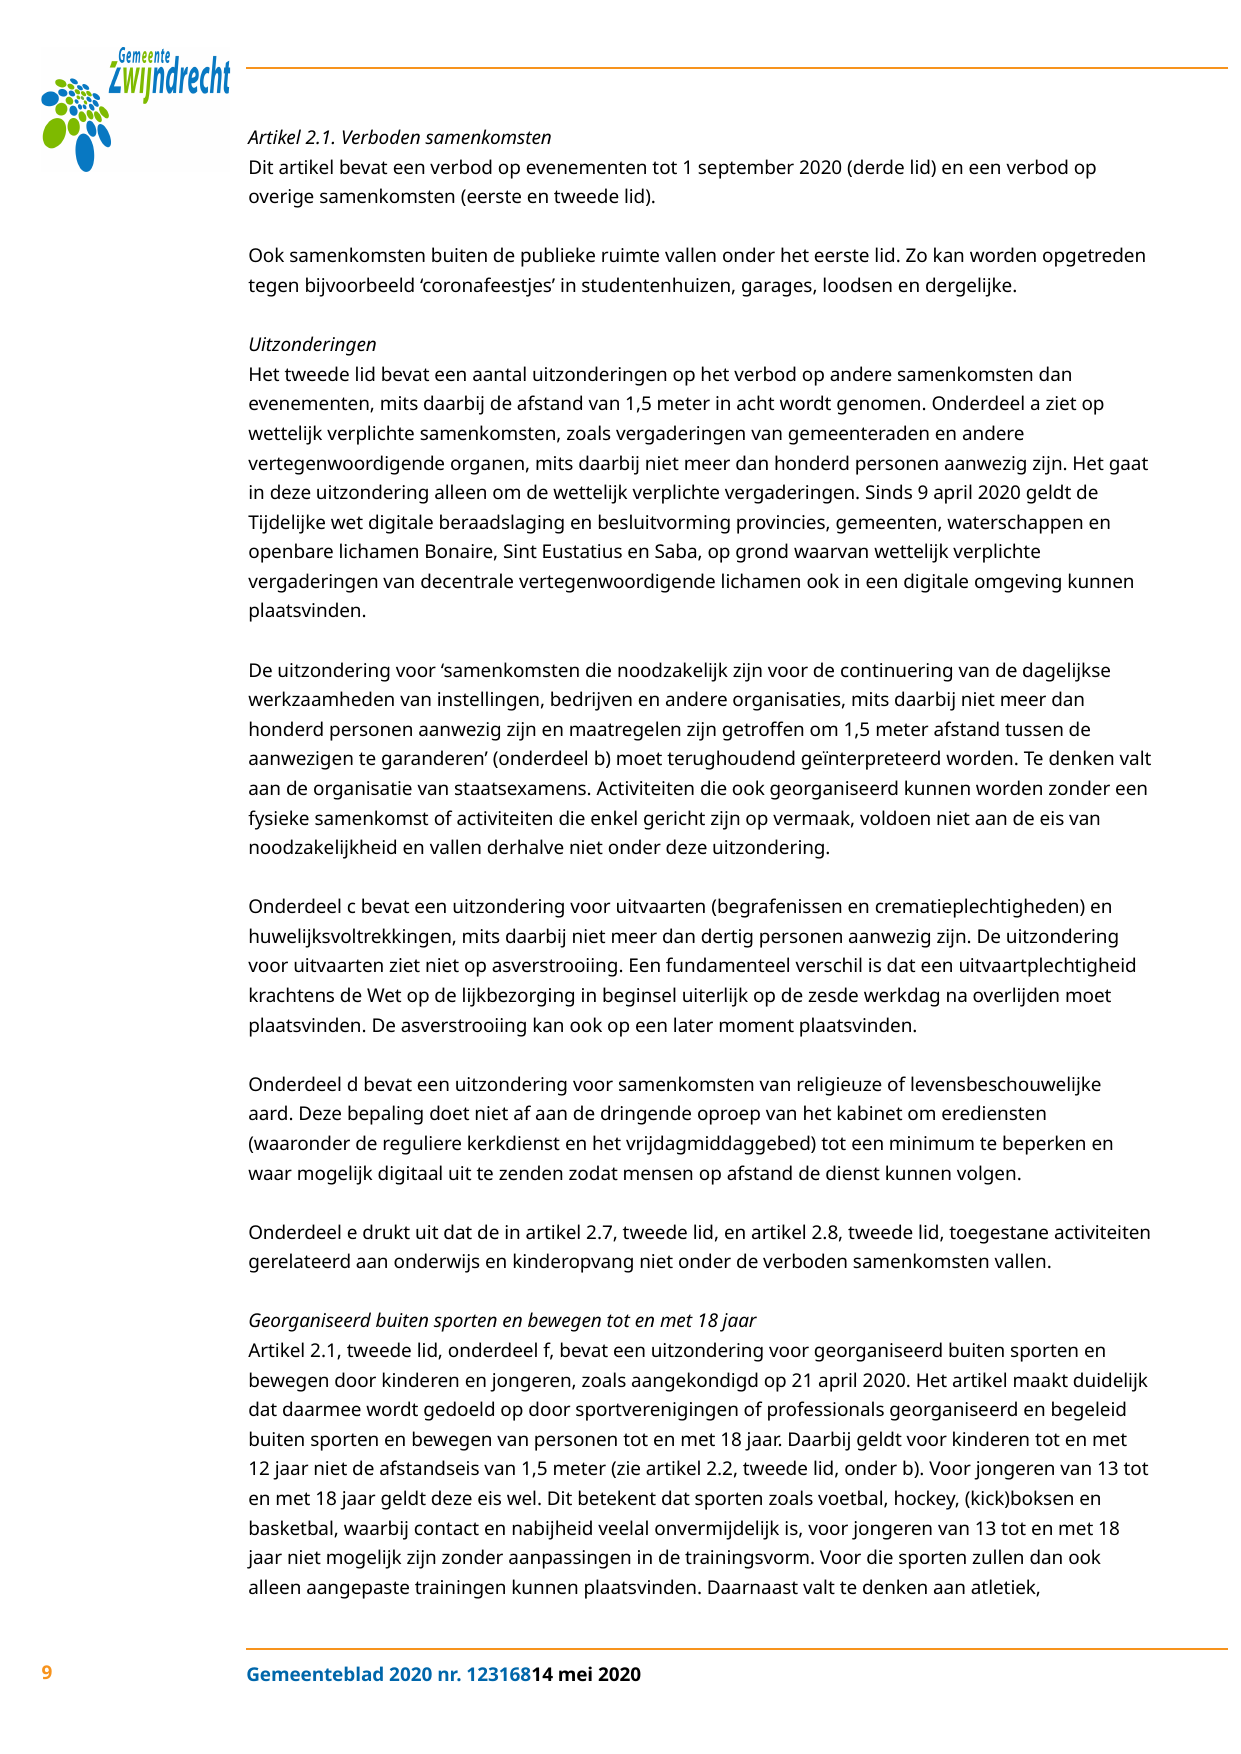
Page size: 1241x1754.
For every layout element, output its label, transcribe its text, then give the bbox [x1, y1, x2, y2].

text Artikel 2.1. Verboden samenkomsten [248, 124, 1152, 150]
text Dit artikel bevat een verbod op evenementen tot 1 september 2020 (derde lid) en een verbod op overige samenkomsten (eerste en tweede lid). [248, 154, 1152, 209]
text Uitzonderingen [248, 331, 1152, 357]
text Ook samenkomsten buiten de publieke ruimte vallen onder het eerste lid. Zo kan worden opgetreden tegen bijvoorbeeld ‘coronafeestjes’ in studentenhuizen, garages, loodsen en dergelijke. [248, 243, 1152, 298]
text Georganiseerd buiten sporten en bewegen tot en met 18 jaar [248, 1308, 1152, 1333]
text Onderdeel c bevat een uitzondering voor uitvaarten (begrafenissen en crematieplechtigheden) en huwelijksvoltrekkingen, mits daarbij niet meer dan dertig personen aanwezig zijn. De uitzondering voor uitvaarten ziet niet op asverstrooiing. Een fundamenteel verschil is dat een uitvaartplechtigheid krachtens de Wet op de lijkbezorging in beginsel uiterlijk op de zesde werkdag na overlijden moet plaatsvinden. De asverstrooiing kan ook op een later moment plaatsvinden. [248, 893, 1152, 1038]
text Onderdeel d bevat een uitzondering voor samenkomsten van religieuze of levensbeschouwelijke aard. Deze bepaling doet niet af aan de dringende oproep van het kabinet om erediensten (waaronder de reguliere kerkdienst en het vrijdagmiddaggebed) tot een minimum te beperken en waar mogelijk digitaal uit te zenden zodat mensen op afstand de dienst kunnen volgen. [248, 1071, 1152, 1186]
picture [41, 47, 231, 172]
text De uitzondering voor ‘samenkomsten die noodzakelijk zijn voor de continuering van de dagelijkse werkzaamheden van instellingen, bedrijven en andere organisaties, mits daarbij niet meer dan honderd personen aanwezig zijn en maatregelen zijn getroffen om 1,5 meter afstand tussen de aanwezigen te garanderen’ (onderdeel b) moet terughoudend geïnterpreteerd worden. Te denken valt aan de organisatie van staatsexamens. Activiteiten die ook georganiseerd kunnen worden zonder een fysieke samenkomst of activiteiten die enkel gericht zijn op vermaak, voldoen niet aan de eis van noodzakelijkheid en vallen derhalve niet onder deze uitzondering. [248, 657, 1152, 860]
text Onderdeel e drukt uit dat de in artikel 2.7, tweede lid, en artikel 2.8, tweede lid, toegestane activiteiten gerelateerd aan onderwijs en kinderopvang niet onder de verboden samenkomsten vallen. [248, 1219, 1152, 1274]
text Artikel 2.1, tweede lid, onderdeel f, bevat een uitzondering voor georganiseerd buiten sporten en bewegen door kinderen en jongeren, zoals aangekondigd op 21 april 2020. Het artikel maakt duidelijk dat daarmee wordt gedoeld op door sportverenigingen of professionals georganiseerd en begeleid buiten sporten en bewegen van personen tot en met 18 jaar. Daarbij geldt voor kinderen tot en met 12 jaar niet de afstandseis van 1,5 meter (zie artikel 2.2, tweede lid, onder b). Voor jongeren van 13 tot en met 18 jaar geldt deze eis wel. Dit betekent dat sporten zoals voetbal, hockey, (kick)boksen en basketbal, waarbij contact en nabijheid veelal onvermijdelijk is, voor jongeren van 13 tot en met 18 jaar niet mogelijk zijn zonder aanpassingen in de trainingsvorm. Voor die sporten zullen dan ook alleen aangepaste trainingen kunnen plaatsvinden. Daarnaast valt te denken aan atletiek, [248, 1337, 1152, 1600]
text Het tweede lid bevat een aantal uitzonderingen op het verbod op andere samenkomsten dan evenementen, mits daarbij de afstand van 1,5 meter in acht wordt genomen. Onderdeel a ziet op wettelijk verplichte samenkomsten, zoals vergaderingen van gemeenteraden en andere vertegenwoordigende organen, mits daarbij niet meer dan honderd personen aanwezig zijn. Het gaat in deze uitzondering alleen om de wettelijk verplichte vergaderingen. Sinds 9 april 2020 geldt de Tijdelijke wet digitale beraadslaging en besluitvorming provincies, gemeenten, waterschappen en openbare lichamen Bonaire, Sint Eustatius en Saba, op grond waarvan wettelijk verplichte vergaderingen van decentrale vertegenwoordigende lichamen ook in een digitale omgeving kunnen plaatsvinden. [248, 361, 1152, 623]
